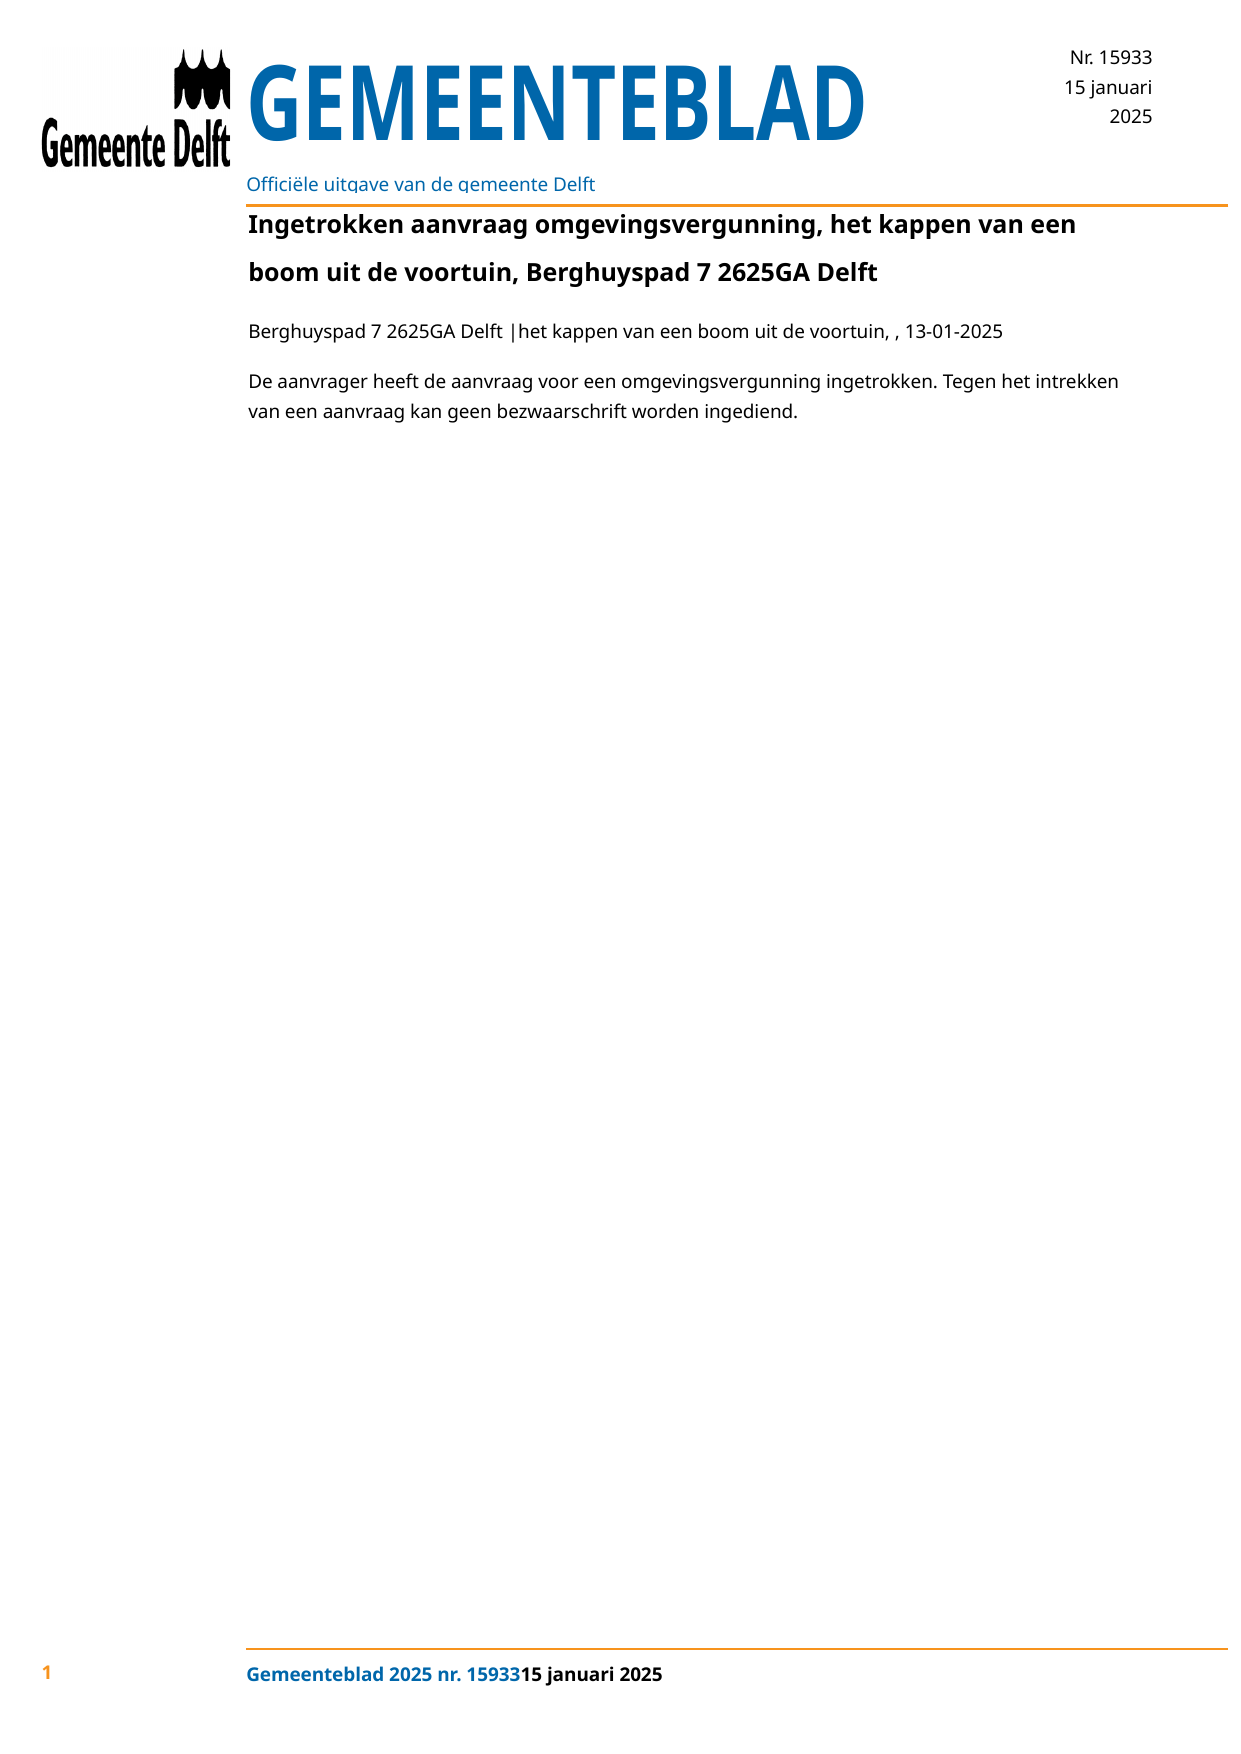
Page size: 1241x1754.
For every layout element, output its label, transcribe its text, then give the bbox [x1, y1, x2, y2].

text De aanvrager heeft de aanvraag voor een omgevingsvergunning ingetrokken. Tegen het intrekken van een aanvraag kan geen bezwaarschrift worden ingediend. [248, 368, 1152, 424]
text Ingetrokken aanvraag omgevingsvergunning, het kappen van een boom uit de voortuin, Berghuyspad 7 2625GA Delft [248, 207, 1152, 288]
text Berghuyspad 7 2625GA Delft |het kappen van een boom uit de voortuin, , 13-01-2025 [248, 318, 1152, 344]
picture [41, 47, 231, 172]
